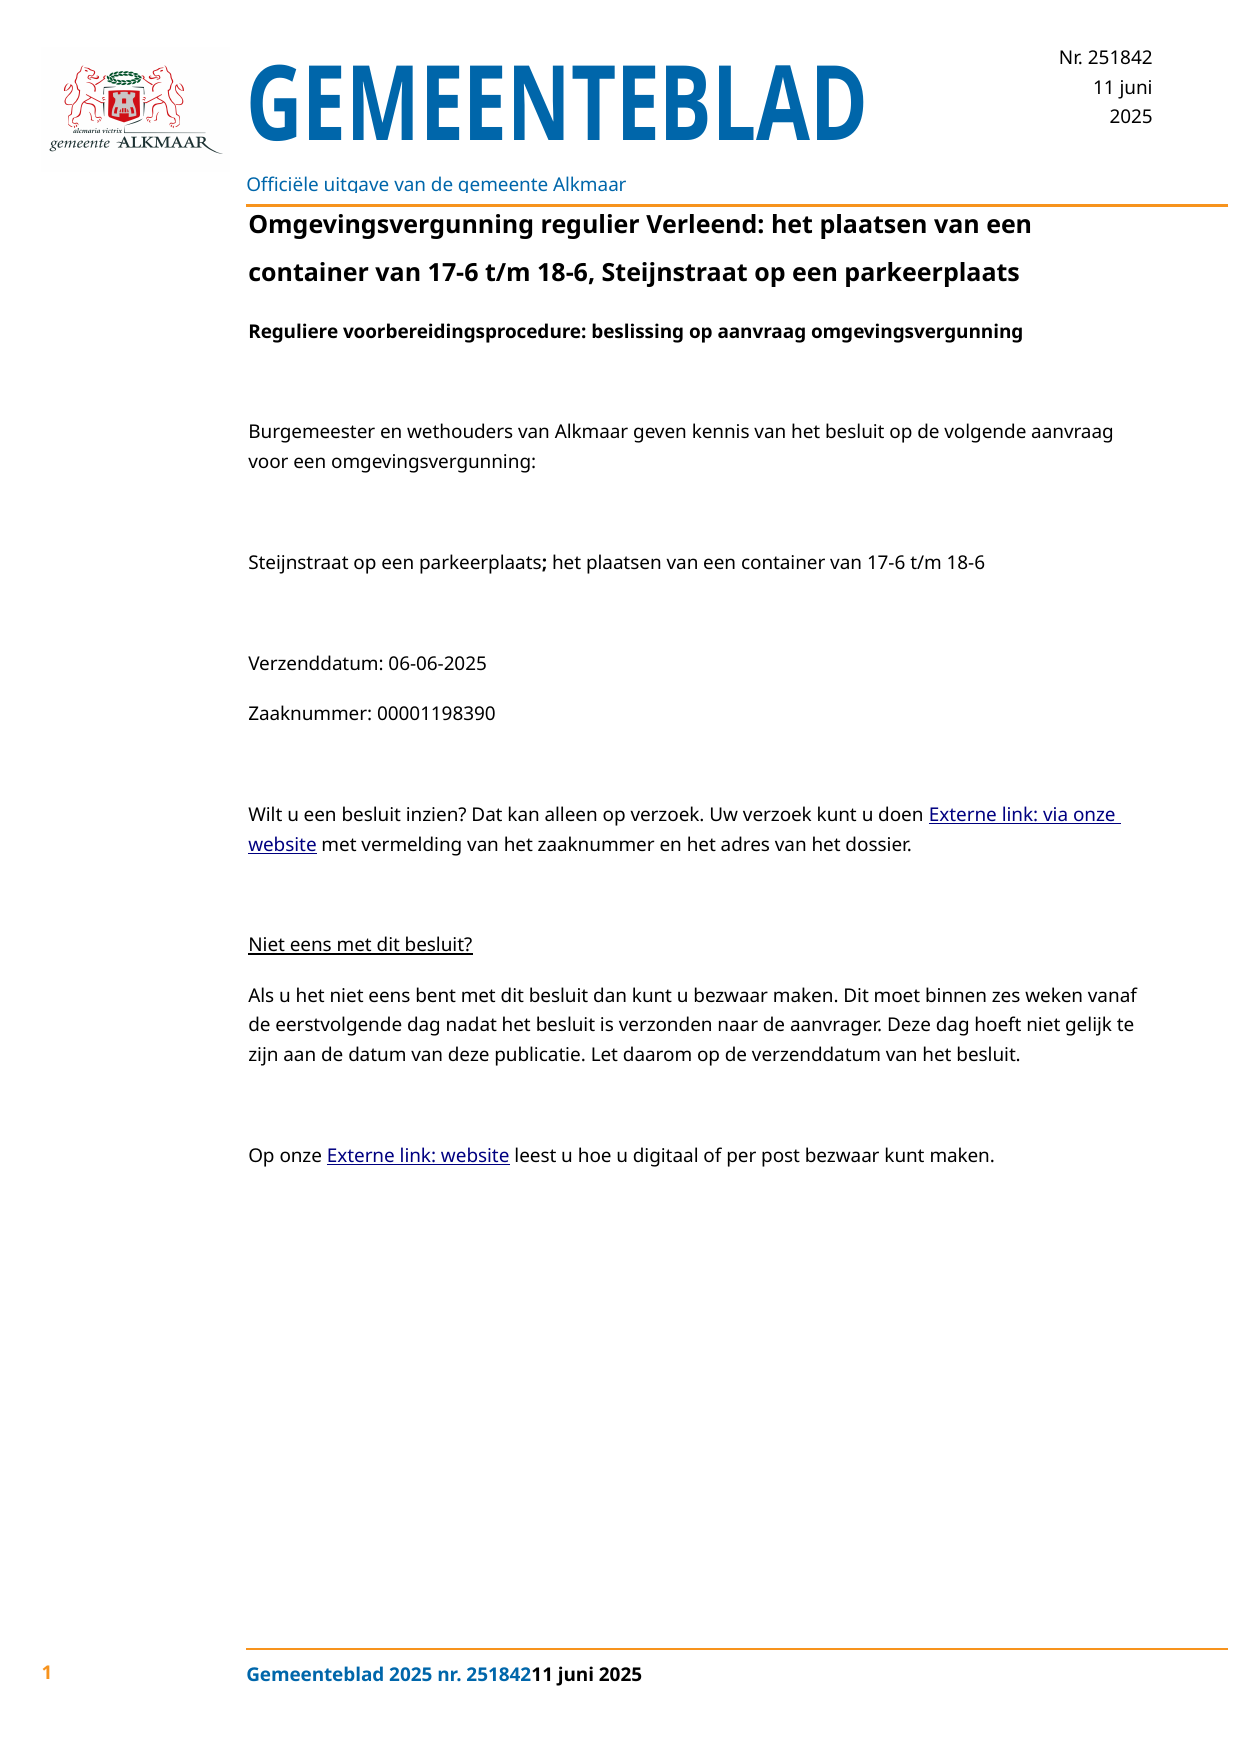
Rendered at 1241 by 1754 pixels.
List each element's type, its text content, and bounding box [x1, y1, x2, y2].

text Als u het niet eens bent met dit besluit dan kunt u bezwaar maken. Dit moet binnen zes weken vanaf de eerstvolgende dag nadat het besluit is verzonden naar de aanvrager. Deze dag hoeft niet gelijk te zijn aan de datum van deze publicatie. Let daarom op de verzenddatum van het besluit. [248, 982, 1152, 1067]
text Niet eens met dit besluit? [248, 932, 1152, 957]
text Reguliere voorbereidingsprocedure: beslissing op aanvraag omgevingsvergunning [248, 318, 1152, 344]
picture [41, 47, 231, 172]
text Zaaknummer: 00001198390 [248, 700, 1152, 726]
text Wilt u een besluit inzien? Dat kan alleen op verzoek. Uw verzoek kunt u doen Externe link: via onze website met vermelding van het zaaknummer en het adres van het dossier. [248, 801, 1152, 857]
text Steijnstraat op een parkeerplaats; het plaatsen van een container van 17-6 t/m 18-6 [248, 549, 1152, 575]
text Verzenddatum: 06-06-2025 [248, 650, 1152, 676]
text Op onze Externe link: website leest u hoe u digitaal of per post bezwaar kunt maken. [248, 1142, 1152, 1168]
text Omgevingsvergunning regulier Verleend: het plaatsen van een container van 17-6 t/m 18-6, Steijnstraat op een parkeerplaats [248, 207, 1152, 288]
text Burgemeester en wethouders van Alkmaar geven kennis van het besluit op de volgende aanvraag voor een omgevingsvergunning: [248, 419, 1152, 474]
